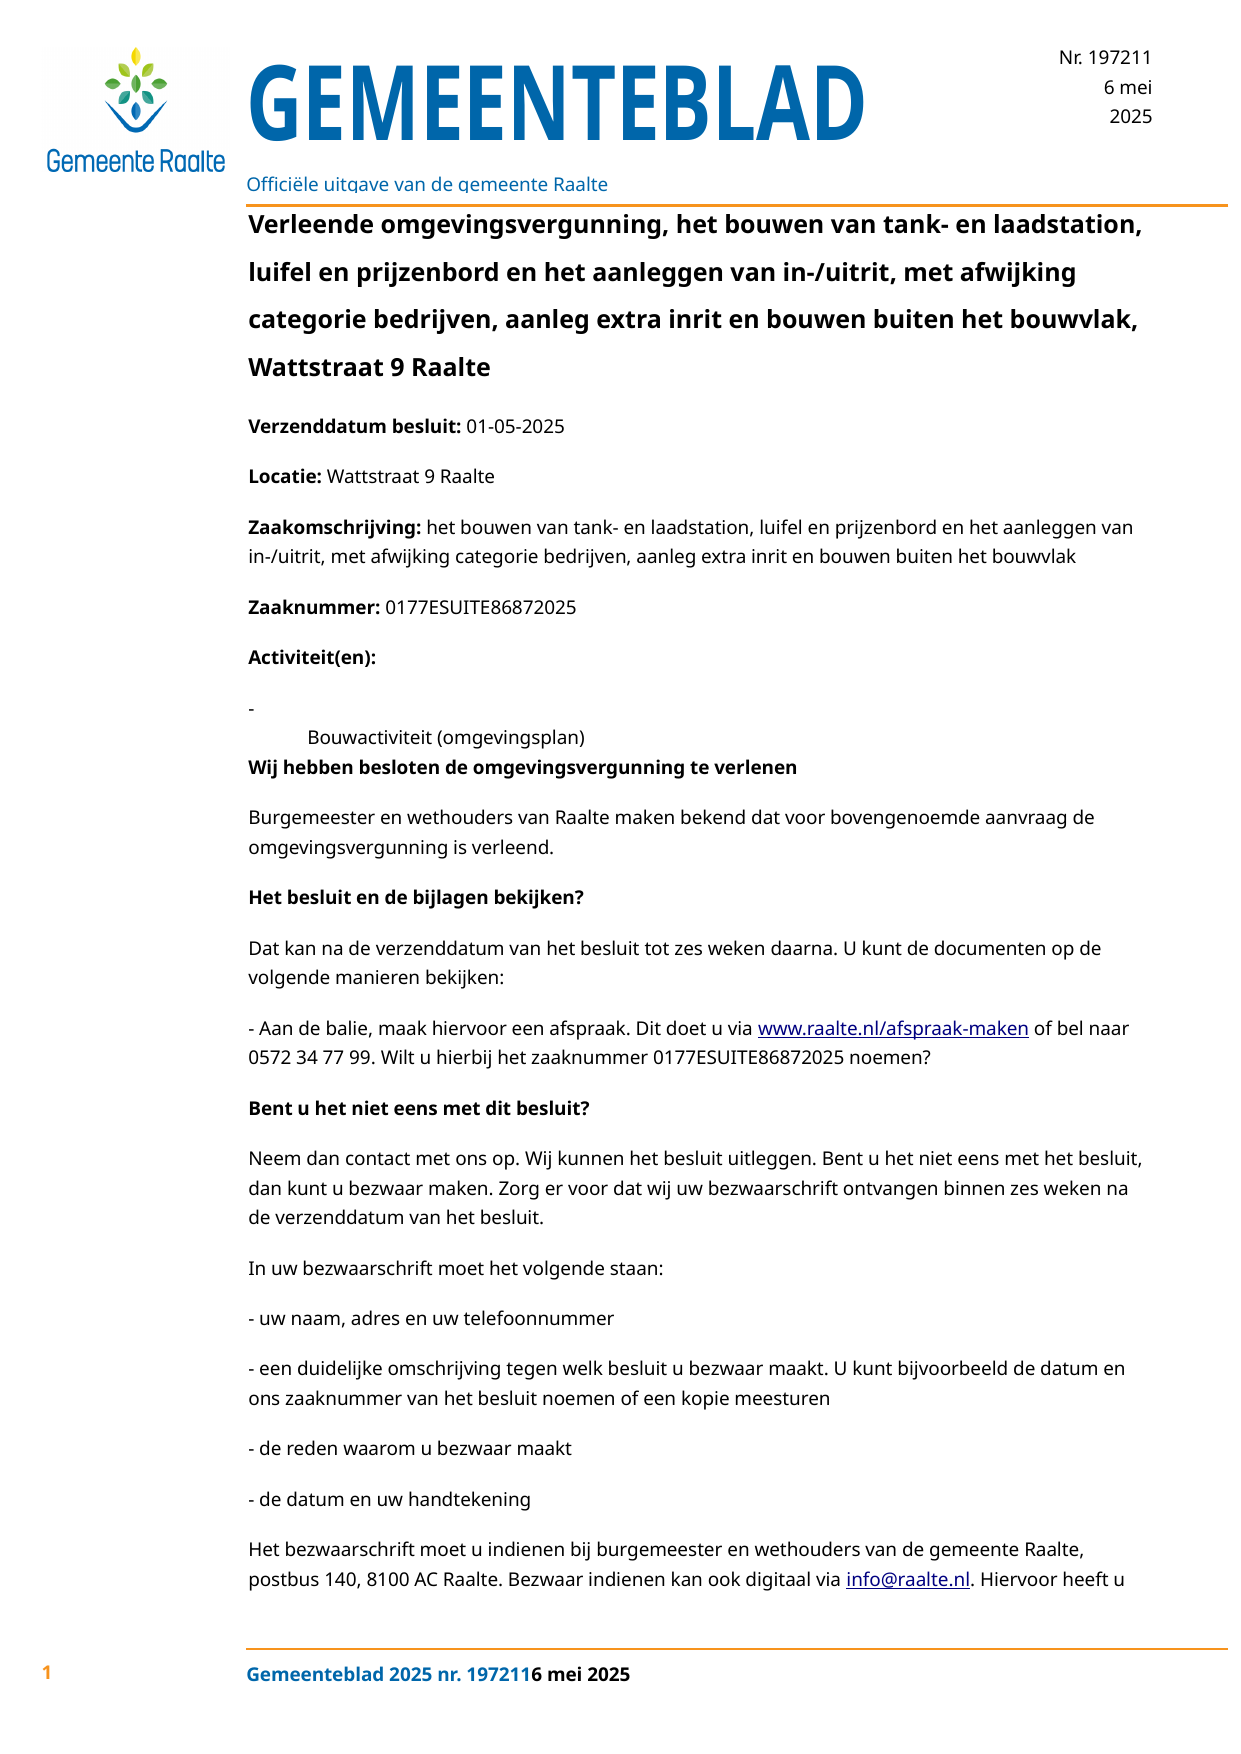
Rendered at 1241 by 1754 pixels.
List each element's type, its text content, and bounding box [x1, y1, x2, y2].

text In uw bezwaarschrift moet het volgende staan: [248, 1255, 1152, 1281]
list Bouwactiviteit (omgevingsplan) [248, 724, 1152, 750]
text Verzenddatum besluit: 01-05-2025 [248, 413, 1152, 439]
text Zaaknummer: 0177ESUITE86872025 [248, 594, 1152, 620]
text Neem dan contact met ons op. Wij kunnen het besluit uitleggen. Bent u het niet eens met het besluit, dan kunt u bezwaar maken. Zorg er voor dat wij uw bezwaarschrift ontvangen binnen zes weken na de verzenddatum van het besluit. [248, 1145, 1152, 1230]
text Het besluit en de bijlagen bekijken? [248, 884, 1152, 910]
text Activiteit(en): [248, 644, 1152, 670]
text Burgemeester en wethouders van Raalte maken bekend dat voor bovengenoemde aanvraag de omgevingsvergunning is verleend. [248, 804, 1152, 860]
text Het bezwaarschrift moet u indienen bij burgemeester en wethouders van de gemeente Raalte, postbus 140, 8100 AC Raalte. Bezwaar indienen kan ook digitaal via info@raalte.nl. Hiervoor heeft u [248, 1536, 1152, 1592]
text - de reden waarom u bezwaar maakt [248, 1436, 1152, 1461]
text - Aan de balie, maak hiervoor een afspraak. Dit doet u via www.raalte.nl/afspraak-maken of bel naar 0572 34 77 99. Wilt u hierbij het zaaknummer 0177ESUITE86872025 noemen? [248, 1015, 1152, 1070]
text Verleende omgevingsvergunning, het bouwen van tank- en laadstation, luifel en prijzenbord en het aanleggen van in-/uitrit, met afwijking categorie bedrijven, aanleg extra inrit en bouwen buiten het bouwvlak, Wattstraat 9 Raalte [248, 207, 1152, 384]
picture [41, 47, 231, 172]
text - een duidelijke omschrijving tegen welk besluit u bezwaar maakt. U kunt bijvoorbeeld de datum en ons zaaknummer van het besluit noemen of een kopie meesturen [248, 1356, 1152, 1411]
text Wij hebben besloten de omgevingsvergunning te verlenen [248, 754, 1152, 780]
text - uw naam, adres en uw telefoonnummer [248, 1305, 1152, 1331]
text Zaakomschrijving: het bouwen van tank- en laadstation, luifel en prijzenbord en het aanleggen van in-/uitrit, met afwijking categorie bedrijven, aanleg extra inrit en bouwen buiten het bouwvlak [248, 514, 1152, 569]
text Locatie: Wattstraat 9 Raalte [248, 463, 1152, 489]
text Bent u het niet eens met dit besluit? [248, 1095, 1152, 1121]
text - de datum en uw handtekening [248, 1486, 1152, 1512]
text Dat kan na de verzenddatum van het besluit tot zes weken daarna. U kunt de documenten op de volgende manieren bekijken: [248, 935, 1152, 990]
